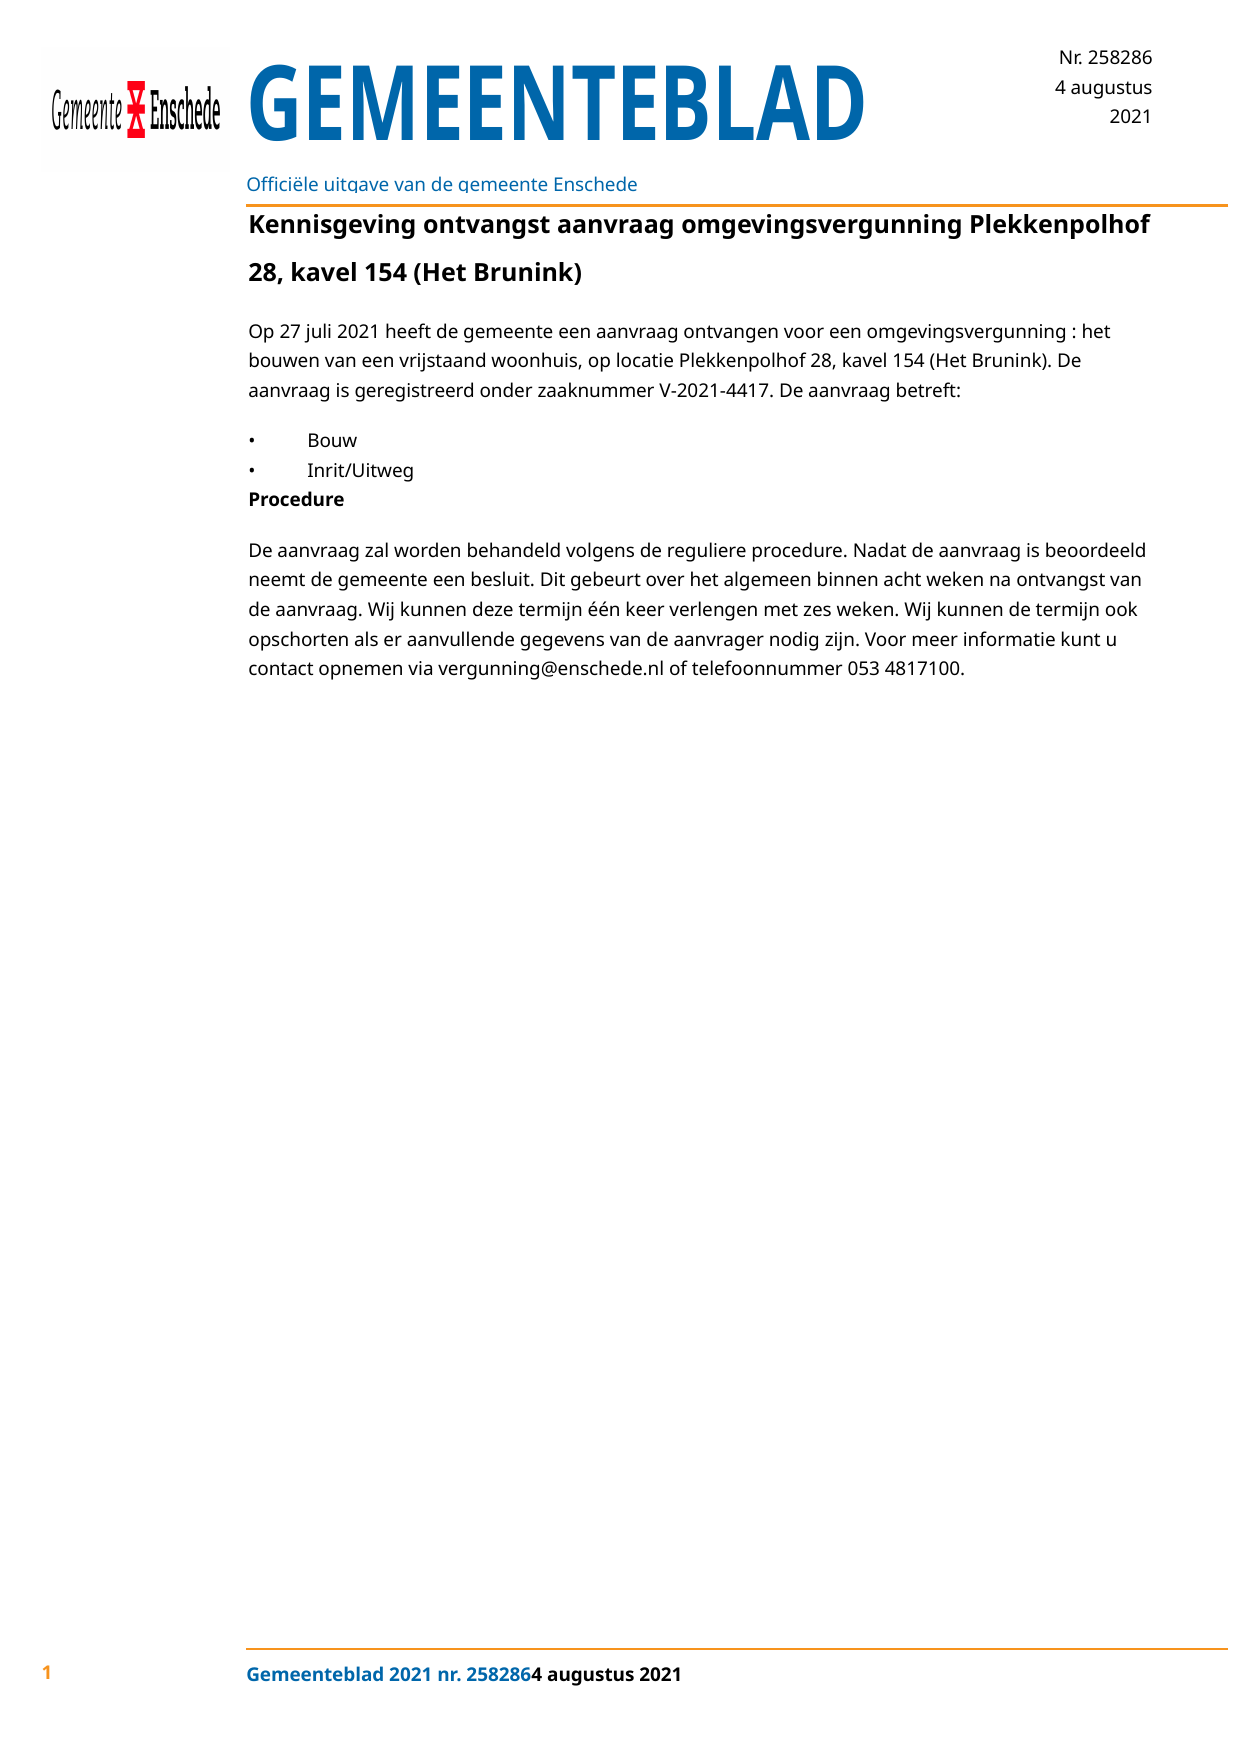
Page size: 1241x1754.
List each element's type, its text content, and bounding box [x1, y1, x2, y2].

text Procedure [248, 487, 1152, 512]
list Bouw [248, 427, 1152, 453]
text De aanvraag zal worden behandeld volgens de reguliere procedure. Nadat de aanvraag is beoordeeld neemt de gemeente een besluit. Dit gebeurt over het algemeen binnen acht weken na ontvangst van de aanvraag. Wij kunnen deze termijn één keer verlengen met zes weken. Wij kunnen de termijn ook opschorten als er aanvullende gegevens van de aanvrager nodig zijn. Voor meer informatie kunt u contact opnemen via vergunning@enschede.nl of telefoonnummer 053 4817100. [248, 537, 1152, 681]
list Inrit/Uitweg [248, 457, 1152, 483]
text Kennisgeving ontvangst aanvraag omgevingsvergunning Plekkenpolhof 28, kavel 154 (Het Brunink) [248, 207, 1152, 288]
picture [41, 47, 231, 172]
text Op 27 juli 2021 heeft de gemeente een aanvraag ontvangen voor een omgevingsvergunning : het bouwen van een vrijstaand woonhuis, op locatie Plekkenpolhof 28, kavel 154 (Het Brunink). De aanvraag is geregistreerd onder zaaknummer V-2021-4417. De aanvraag betreft: [248, 318, 1152, 403]
